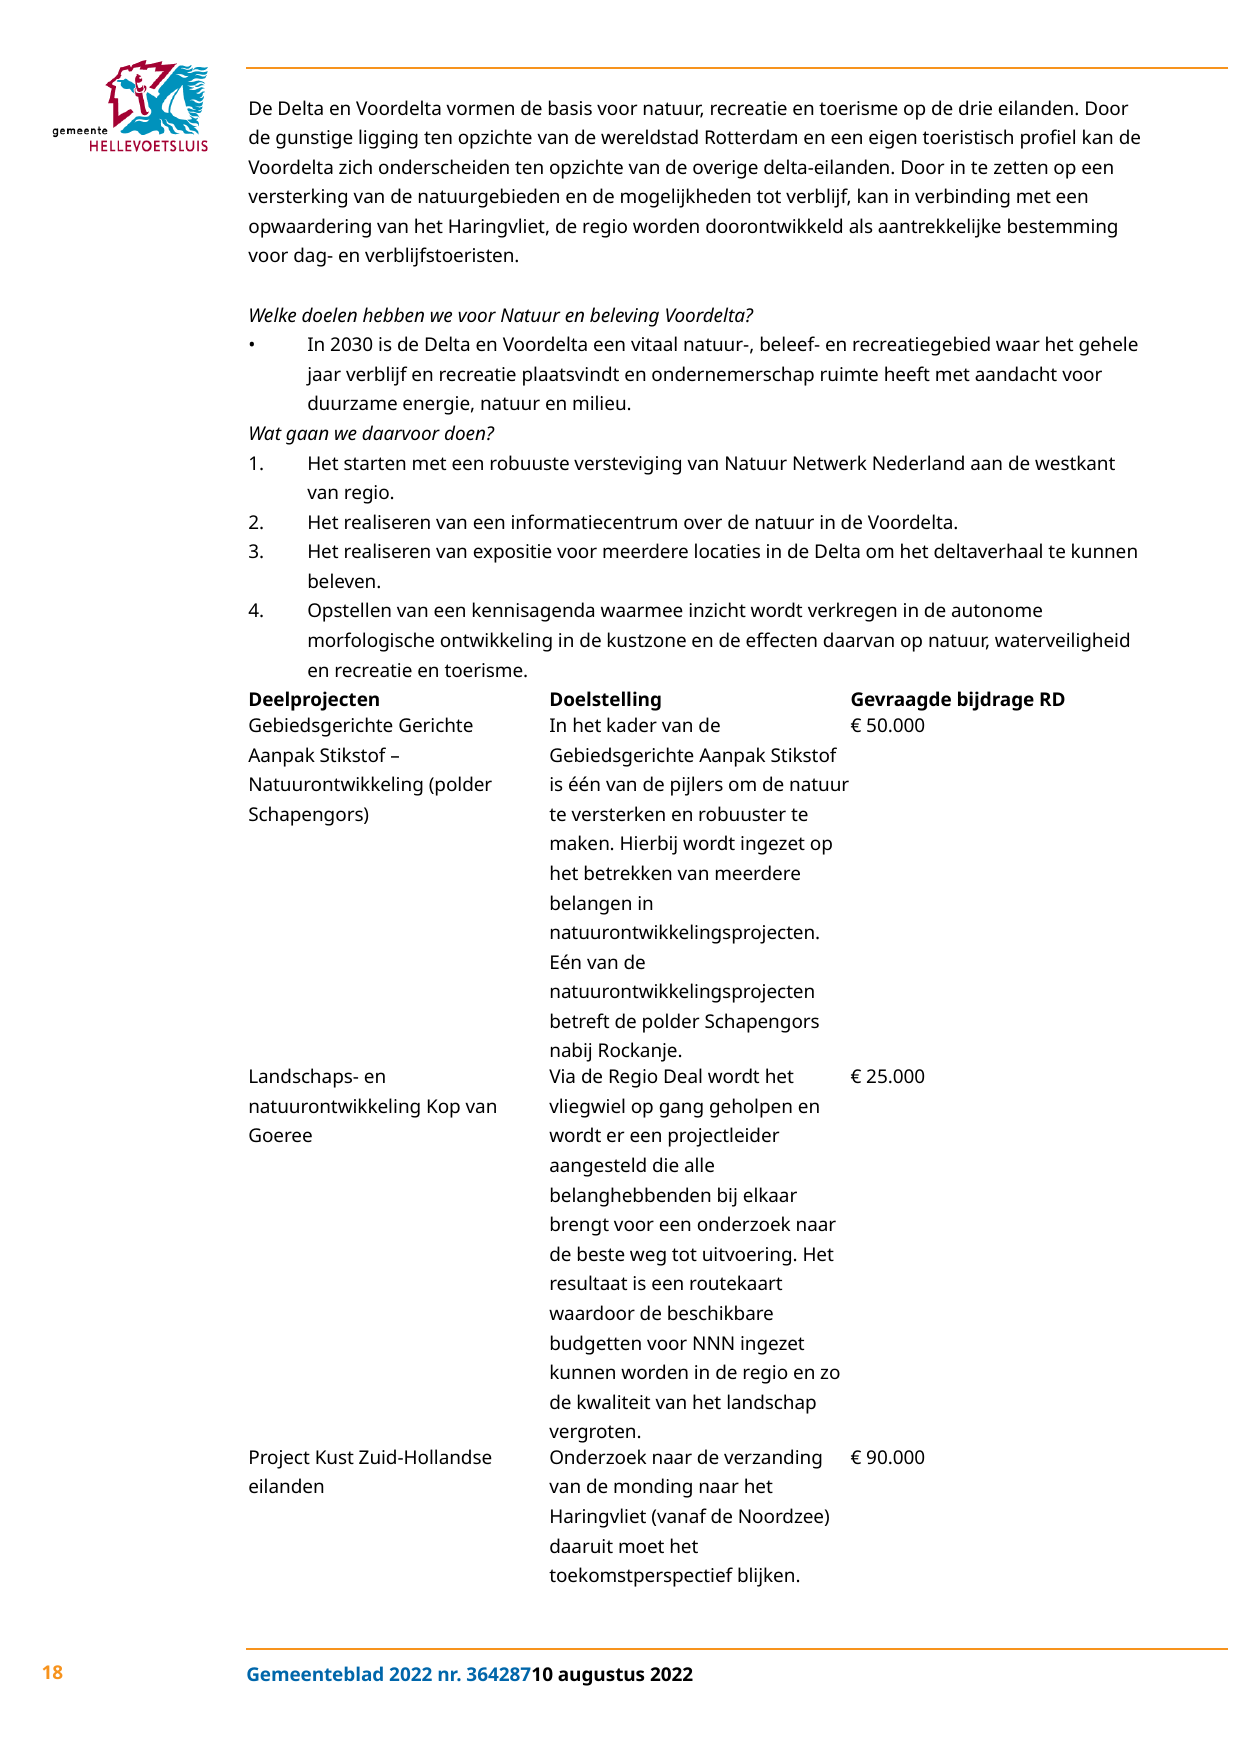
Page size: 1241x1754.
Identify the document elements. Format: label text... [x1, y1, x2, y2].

table_cell € 50.000 [850, 712, 1152, 1063]
table_cell Project Kust Zuid-Hollandse eilanden [248, 1444, 549, 1588]
list Het starten met een robuuste versteviging van Natuur Netwerk Nederland aan de westkant van regio. [248, 450, 1152, 505]
table_cell Landschaps- en natuurontwikkeling Kop van Goeree [248, 1064, 549, 1444]
table_cell In het kader van de Gebiedsgerichte Aanpak Stikstof is één van de pijlers om de natuur te versterken en robuuster te maken. Hierbij wordt ingezet op het betrekken van meerdere belangen in natuurontwikkelingsprojecten. Eén van de natuurontwikkelingsprojecten betreft de polder Schapengors nabij Rockanje. [549, 712, 850, 1063]
table_cell € 25.000 [850, 1064, 1152, 1444]
text De Delta en Voordelta vormen de basis voor natuur, recreatie en toerisme op de drie eilanden. Door de gunstige ligging ten opzichte van de wereldstad Rotterdam en een eigen toeristisch profiel kan de Voordelta zich onderscheiden ten opzichte van de overige delta-eilanden. Door in te zetten op een versterking van de natuurgebieden en de mogelijkheden tot verblijf, kan in verbinding met een opwaardering van het Haringvliet, de regio worden doorontwikkeld als aantrekkelijke bestemming voor dag- en verblijfstoeristen. [248, 95, 1152, 268]
table_cell Onderzoek naar de verzanding van de monding naar het Haringvliet (vanaf de Noordzee) daaruit moet het toekomstperspectief blijken. [549, 1444, 850, 1588]
list Het realiseren van expositie voor meerdere locaties in de Delta om het deltaverhaal te kunnen beleven. [248, 538, 1152, 594]
list Het realiseren van een informatiecentrum over de natuur in de Voordelta. [248, 509, 1152, 535]
list Opstellen van een kennisagenda waarmee inzicht wordt verkregen in de autonome morfologische ontwikkeling in de kustzone en de effecten daarvan op natuur, waterveiligheid en recreatie en toerisme. [248, 598, 1152, 683]
table_cell € 90.000 [850, 1444, 1152, 1588]
picture [41, 47, 231, 172]
table_cell Via de Regio Deal wordt het vliegwiel op gang geholpen en wordt er een projectleider aangesteld die alle belanghebbenden bij elkaar brengt voor een onderzoek naar de beste weg tot uitvoering. Het resultaat is een routekaart waardoor de beschikbare budgetten voor NNN ingezet kunnen worden in de regio en zo de kwaliteit van het landschap vergroten. [549, 1064, 850, 1444]
table_header Deelprojecten [248, 687, 549, 712]
table_cell Gebiedsgerichte Gerichte Aanpak Stikstof – Natuurontwikkeling (polder Schapengors) [248, 712, 549, 1063]
table_header Gevraagde bijdrage RD [850, 687, 1152, 712]
text Welke doelen hebben we voor Natuur en beleving Voordelta? [248, 302, 1152, 328]
list In 2030 is de Delta en Voordelta een vitaal natuur-, beleef- en recreatiegebied waar het gehele jaar verblijf en recreatie plaatsvindt en ondernemerschap ruimte heeft met aandacht voor duurzame energie, natuur en milieu. [248, 331, 1152, 416]
text Wat gaan we daarvoor doen? [248, 420, 1152, 446]
table_header Doelstelling [549, 687, 850, 712]
